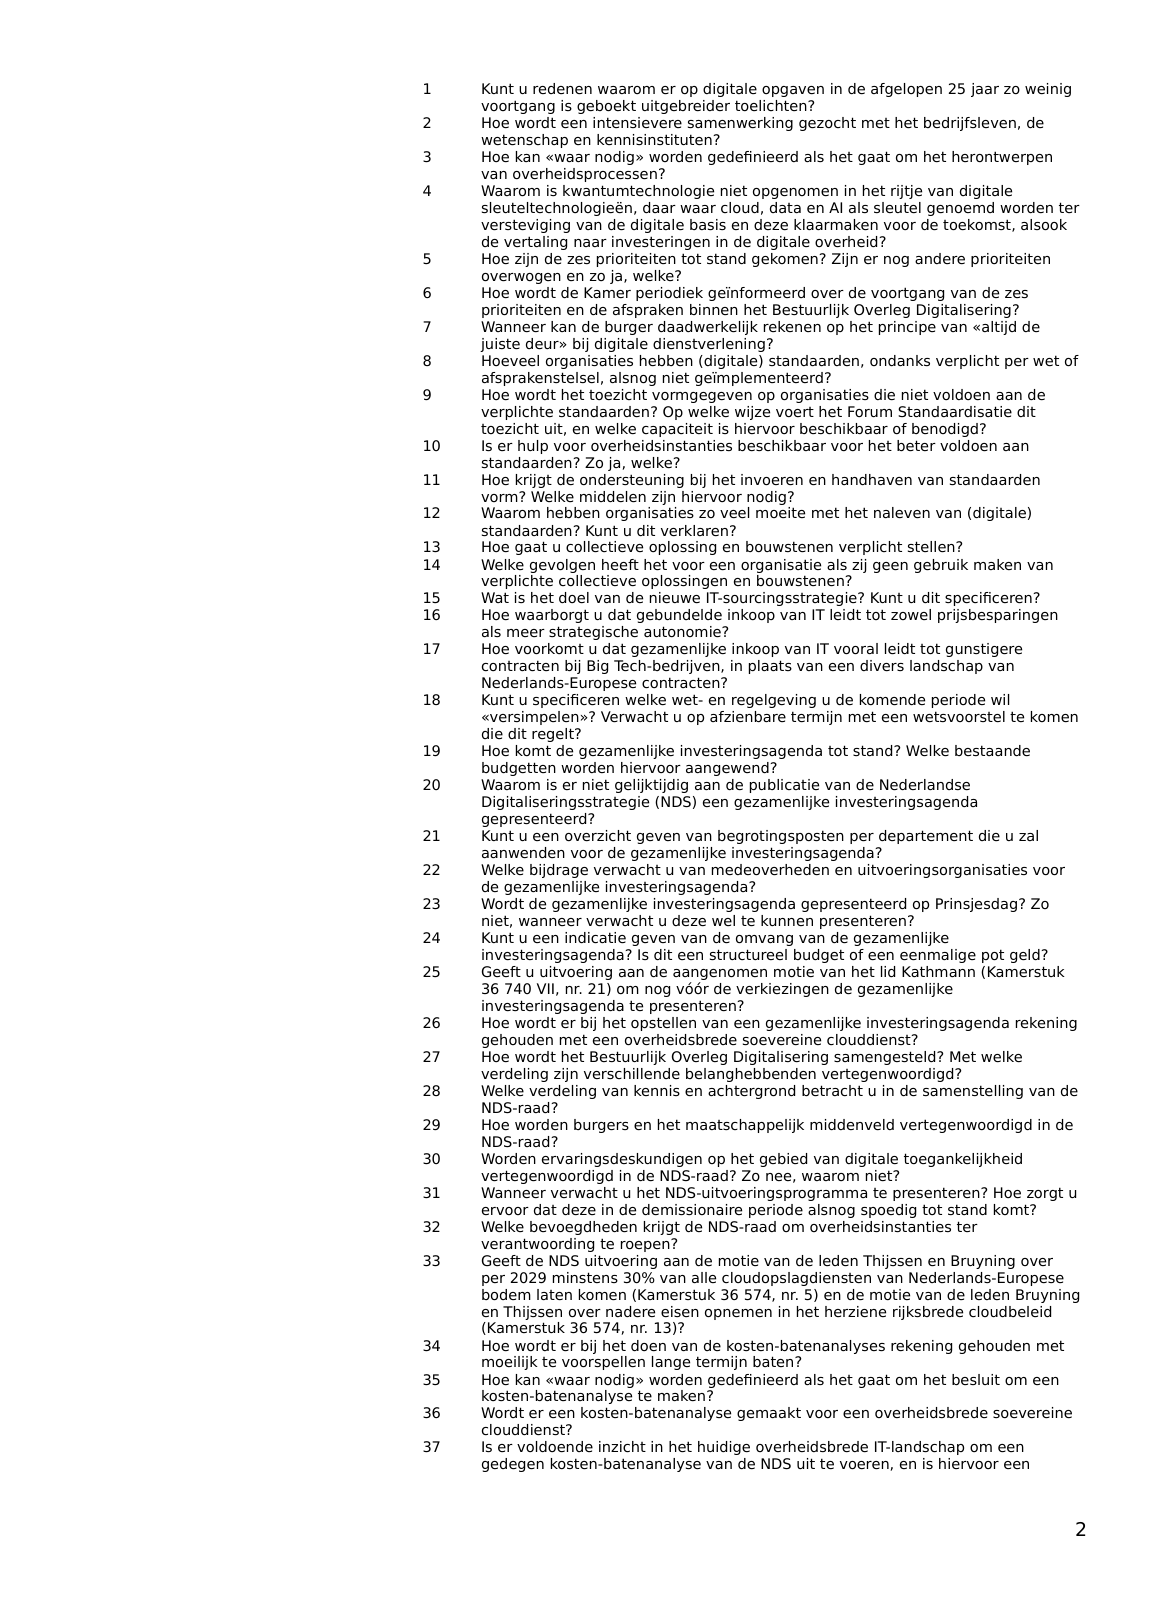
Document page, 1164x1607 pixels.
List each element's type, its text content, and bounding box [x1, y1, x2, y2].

table_cell 24 [422, 930, 475, 964]
table_cell 12 [422, 505, 475, 539]
table_cell Waarom is er niet gelijktijdig aan de publicatie van de Nederlandse Digitaliseringsstrategie (NDS) een gezamenlijke investeringsagenda gepresenteerd? [475, 777, 1087, 828]
table_cell 5 [422, 251, 475, 285]
table_cell 25 [422, 964, 475, 1015]
table_cell Hoe kan «waar nodig» worden gedefinieerd als het gaat om het besluit om een kosten-batenanalyse te maken? [475, 1371, 1087, 1405]
table_cell Hoe komt de gezamenlijke investeringsagenda tot stand? Welke bestaande budgetten worden hiervoor aangewend? [475, 743, 1087, 777]
table_cell Hoe kan «waar nodig» worden gedefinieerd als het gaat om het herontwerpen van overheidsprocessen? [475, 149, 1087, 183]
table_cell Hoeveel organisaties hebben (digitale) standaarden, ondanks verplicht per wet of afsprakenstelsel, alsnog niet geïmplementeerd? [475, 353, 1087, 387]
table_cell Hoe waarborgt u dat gebundelde inkoop van IT leidt tot zowel prijsbesparingen als meer strategische autonomie? [475, 607, 1087, 641]
table_cell 34 [422, 1338, 475, 1371]
table_cell 15 [422, 590, 475, 607]
table_cell Wordt er een kosten-batenanalyse gemaakt voor een overheidsbrede soevereine clouddienst? [475, 1405, 1087, 1439]
table_cell 33 [422, 1253, 475, 1337]
table_cell Wanneer kan de burger daadwerkelijk rekenen op het principe van «altijd de juiste deur» bij digitale dienstverlening? [475, 319, 1087, 353]
table_cell Wat is het doel van de nieuwe IT-sourcingsstrategie? Kunt u dit specificeren? [475, 590, 1087, 607]
table_cell 26 [422, 1015, 475, 1049]
table_cell Kunt u een indicatie geven van de omvang van de gezamenlijke investeringsagenda? Is dit een structureel budget of een eenmalige pot geld? [475, 930, 1087, 964]
table_header 1 [422, 81, 475, 115]
table_cell 10 [422, 438, 475, 471]
table_cell Geeft de NDS uitvoering aan de motie van de leden Thijssen en Bruyning over per 2029 minstens 30% van alle cloudopslagdiensten van Nederlands-Europese bodem laten komen (Kamerstuk 36 574, nr. 5) en de motie van de leden Bruyning en Thijssen over nadere eisen opnemen in het herziene rijksbrede cloudbeleid (Kamerstuk 36 574, nr. 13)? [475, 1253, 1087, 1337]
table_cell 6 [422, 285, 475, 319]
table_cell 18 [422, 692, 475, 743]
table_cell 35 [422, 1371, 475, 1405]
table_cell 30 [422, 1151, 475, 1184]
table_cell Welke bevoegdheden krijgt de NDS-raad om overheidsinstanties ter verantwoording te roepen? [475, 1219, 1087, 1252]
table_cell Kunt u een overzicht geven van begrotingsposten per departement die u zal aanwenden voor de gezamenlijke investeringsagenda? [475, 828, 1087, 862]
table_cell Hoe wordt er bij het doen van de kosten-batenanalyses rekening gehouden met moeilijk te voorspellen lange termijn baten? [475, 1338, 1087, 1371]
table_cell Hoe wordt het toezicht vormgegeven op organisaties die niet voldoen aan de verplichte standaarden? Op welke wijze voert het Forum Standaardisatie dit toezicht uit, en welke capaciteit is hiervoor beschikbaar of benodigd? [475, 387, 1087, 437]
table_cell Welke verdeling van kennis en achtergrond betracht u in de samenstelling van de NDS-raad? [475, 1083, 1087, 1117]
table_cell Waarom hebben organisaties zo veel moeite met het naleven van (digitale) standaarden? Kunt u dit verklaren? [475, 505, 1087, 539]
table_cell Welke bijdrage verwacht u van medeoverheden en uitvoeringsorganisaties voor de gezamenlijke investeringsagenda? [475, 862, 1087, 896]
table_cell Hoe zijn de zes prioriteiten tot stand gekomen? Zijn er nog andere prioriteiten overwogen en zo ja, welke? [475, 251, 1087, 285]
table_cell Hoe voorkomt u dat gezamenlijke inkoop van IT vooral leidt tot gunstigere contracten bij Big Tech-bedrijven, in plaats van een divers landschap van Nederlands-Europese contracten? [475, 641, 1087, 692]
table_cell Is er voldoende inzicht in het huidige overheidsbrede IT-landschap om een gedegen kosten-batenanalyse van de NDS uit te voeren, en is hiervoor een [475, 1439, 1087, 1473]
table_cell 36 [422, 1405, 475, 1439]
table_cell 20 [422, 777, 475, 828]
table_cell Hoe wordt het Bestuurlijk Overleg Digitalisering samengesteld? Met welke verdeling zijn verschillende belanghebbenden vertegenwoordigd? [475, 1049, 1087, 1083]
table_cell Kunt u specificeren welke wet- en regelgeving u de komende periode wil «versimpelen»? Verwacht u op afzienbare termijn met een wetsvoorstel te komen die dit regelt? [475, 692, 1087, 743]
table_cell Is er hulp voor overheidsinstanties beschikbaar voor het beter voldoen aan standaarden? Zo ja, welke? [475, 438, 1087, 471]
table_cell 2 [422, 115, 475, 149]
table_cell 31 [422, 1185, 475, 1218]
table_cell Wordt de gezamenlijke investeringsagenda gepresenteerd op Prinsjesdag? Zo niet, wanneer verwacht u deze wel te kunnen presenteren? [475, 896, 1087, 930]
table_header Kunt u redenen waarom er op digitale opgaven in de afgelopen 25 jaar zo weinig voortgang is geboekt uitgebreider toelichten? [475, 81, 1087, 115]
table_cell 22 [422, 862, 475, 896]
table_cell Welke gevolgen heeft het voor een organisatie als zij geen gebruik maken van verplichte collectieve oplossingen en bouwstenen? [475, 556, 1087, 590]
table_cell Hoe wordt een intensievere samenwerking gezocht met het bedrijfsleven, de wetenschap en kennisinstituten? [475, 115, 1087, 149]
table_cell 37 [422, 1439, 475, 1473]
table_cell Hoe worden burgers en het maatschappelijk middenveld vertegenwoordigd in de NDS-raad? [475, 1117, 1087, 1151]
table_cell 8 [422, 353, 475, 387]
table_cell 13 [422, 539, 475, 556]
table_cell Hoe krijgt de ondersteuning bij het invoeren en handhaven van standaarden vorm? Welke middelen zijn hiervoor nodig? [475, 471, 1087, 505]
table_cell Worden ervaringsdeskundigen op het gebied van digitale toegankelijkheid vertegenwoordigd in de NDS-raad? Zo nee, waarom niet? [475, 1151, 1087, 1184]
table_cell Hoe wordt er bij het opstellen van een gezamenlijke investeringsagenda rekening gehouden met een overheidsbrede soevereine clouddienst? [475, 1015, 1087, 1049]
table_cell 29 [422, 1117, 475, 1151]
table_cell 17 [422, 641, 475, 692]
table_cell 21 [422, 828, 475, 862]
table_cell 16 [422, 607, 475, 641]
table_cell Waarom is kwantumtechnologie niet opgenomen in het rijtje van digitale sleuteltechnologieën, daar waar cloud, data en AI als sleutel genoemd worden ter versteviging van de digitale basis en deze klaarmaken voor de toekomst, alsook de vertaling naar investeringen in de digitale overheid? [475, 183, 1087, 251]
table_cell 9 [422, 387, 475, 437]
table_cell Wanneer verwacht u het NDS-uitvoeringsprogramma te presenteren? Hoe zorgt u ervoor dat deze in de demissionaire periode alsnog spoedig tot stand komt? [475, 1185, 1087, 1218]
table_cell 32 [422, 1219, 475, 1252]
table_cell 23 [422, 896, 475, 930]
table_cell 4 [422, 183, 475, 251]
table_cell 14 [422, 556, 475, 590]
table_cell 7 [422, 319, 475, 353]
table_cell 19 [422, 743, 475, 777]
table_cell Hoe wordt de Kamer periodiek geïnformeerd over de voortgang van de zes prioriteiten en de afspraken binnen het Bestuurlijk Overleg Digitalisering? [475, 285, 1087, 319]
table_cell Geeft u uitvoering aan de aangenomen motie van het lid Kathmann (Kamerstuk 36 740 VII, nr. 21) om nog vóór de verkiezingen de gezamenlijke investeringsagenda te presenteren? [475, 964, 1087, 1015]
table_cell 11 [422, 471, 475, 505]
table_cell 28 [422, 1083, 475, 1117]
table_cell Hoe gaat u collectieve oplossing en bouwstenen verplicht stellen? [475, 539, 1087, 556]
table_cell 3 [422, 149, 475, 183]
table_cell 27 [422, 1049, 475, 1083]
